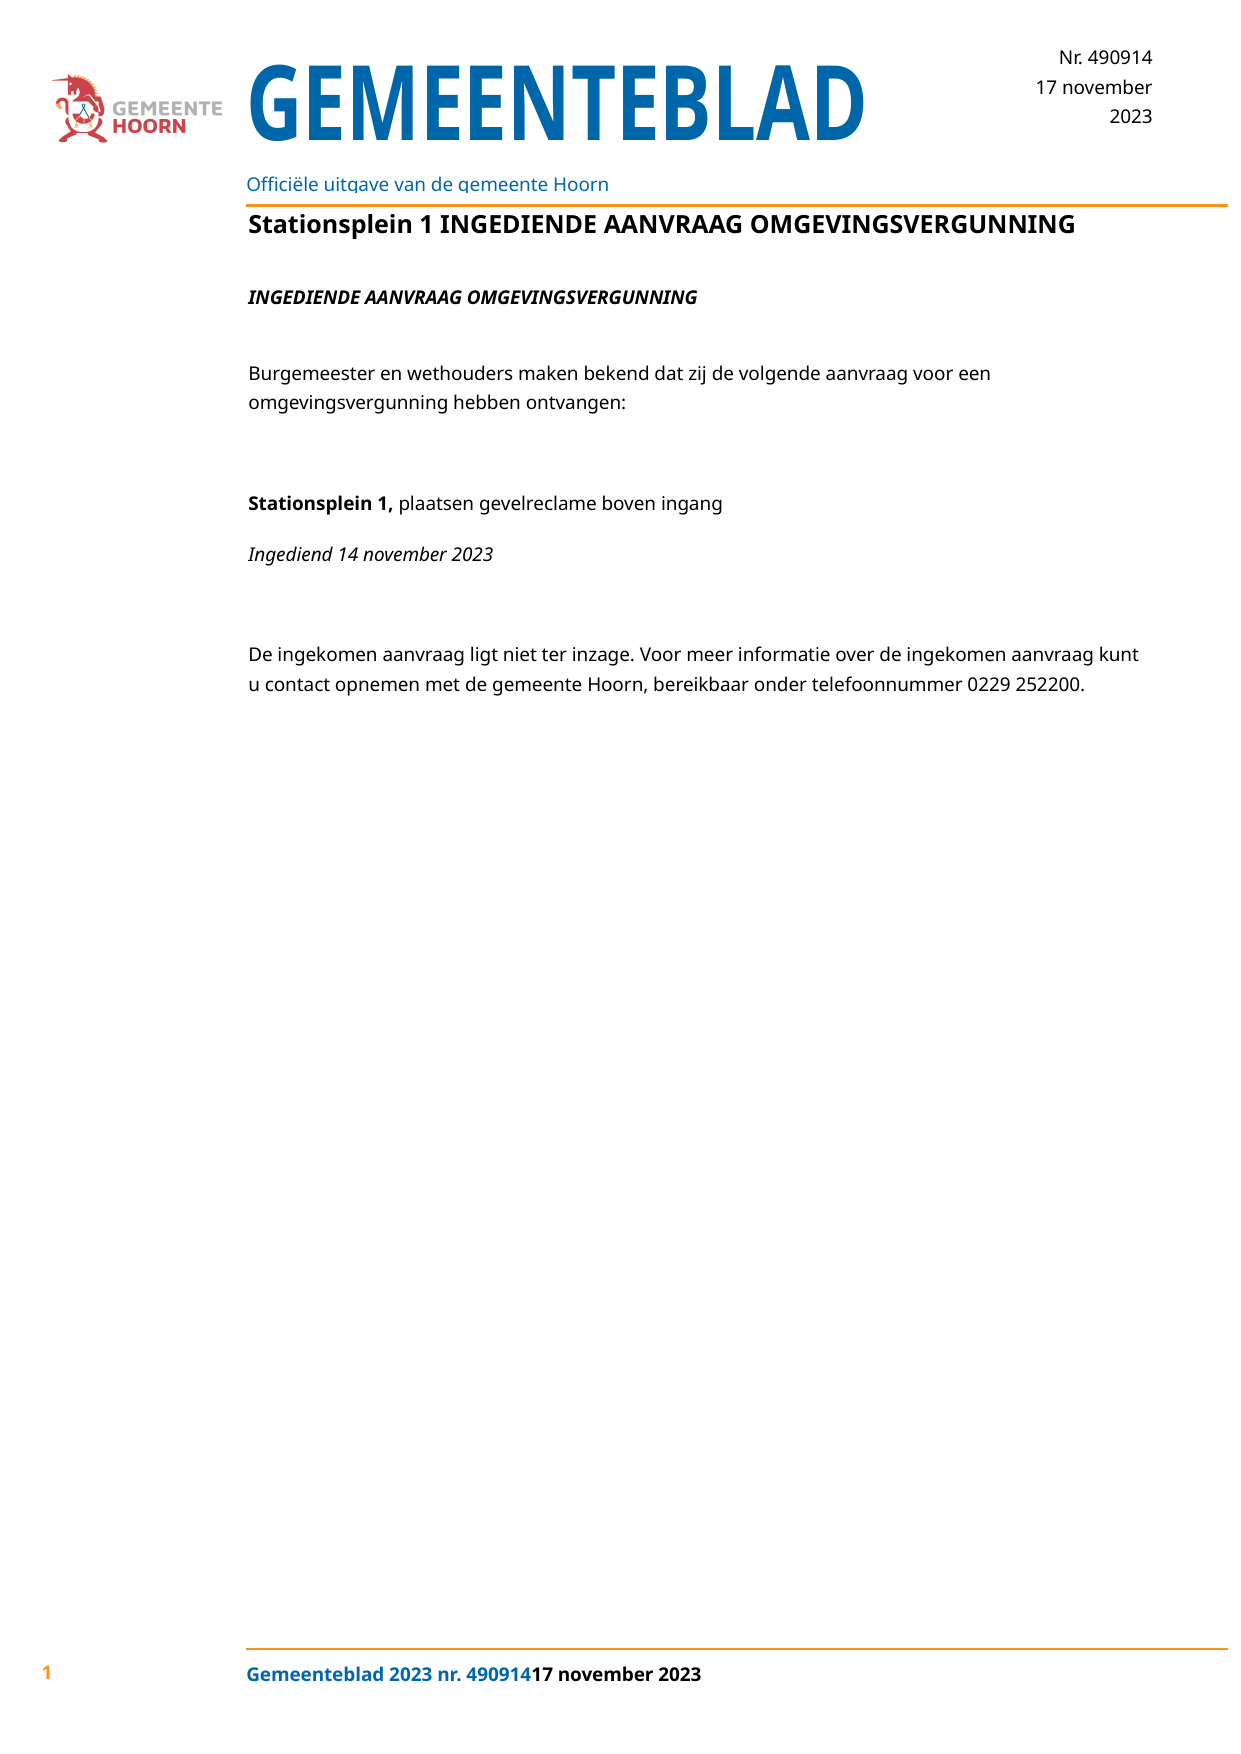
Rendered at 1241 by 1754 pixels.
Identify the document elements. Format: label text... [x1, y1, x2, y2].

text Burgemeester en wethouders maken bekend dat zij de volgende aanvraag voor een omgevingsvergunning hebben ontvangen: [248, 360, 1152, 415]
text INGEDIENDE AANVRAAG OMGEVINGSVERGUNNING [248, 284, 1152, 309]
text Stationsplein 1, plaatsen gevelreclame boven ingang [248, 490, 1152, 516]
text Ingediend 14 november 2023 [248, 541, 1152, 567]
text Stationsplein 1 INGEDIENDE AANVRAAG OMGEVINGSVERGUNNING [248, 207, 1152, 241]
text De ingekomen aanvraag ligt niet ter inzage. Voor meer informatie over de ingekomen aanvraag kunt u contact opnemen met de gemeente Hoorn, bereikbaar onder telefoonnummer 0229 252200. [248, 642, 1152, 697]
picture [41, 47, 231, 172]
